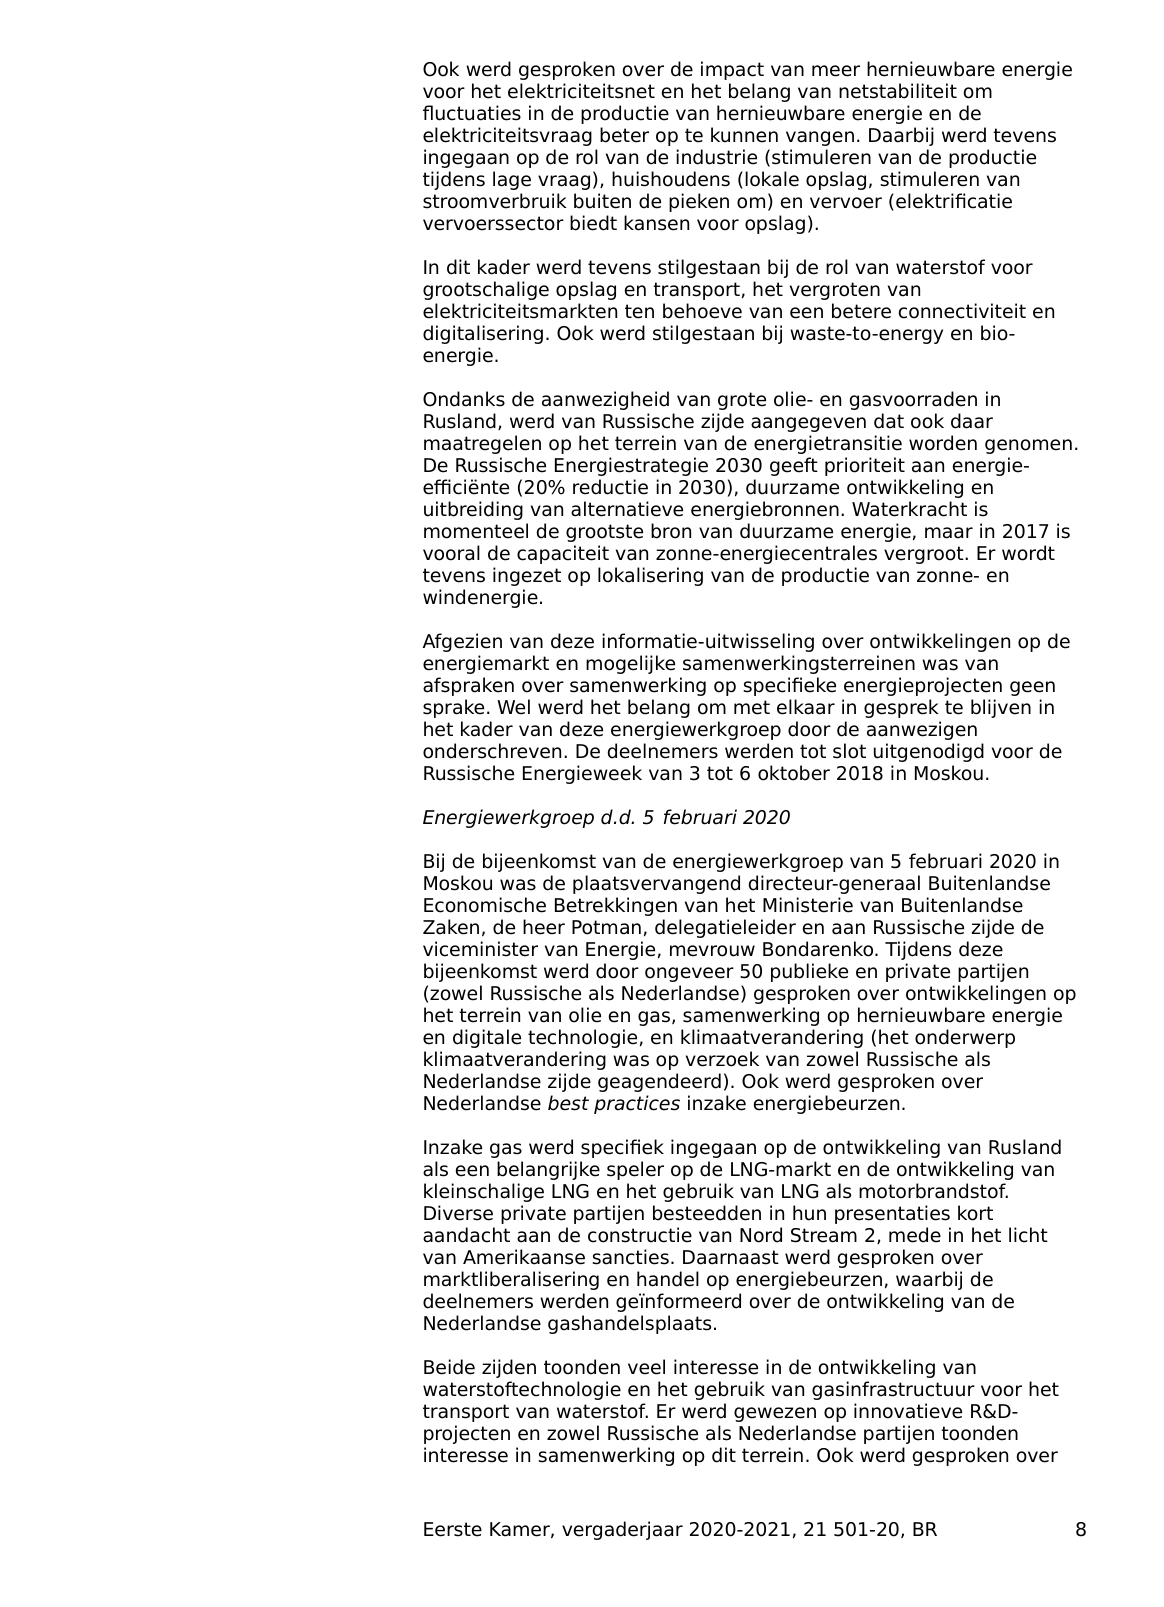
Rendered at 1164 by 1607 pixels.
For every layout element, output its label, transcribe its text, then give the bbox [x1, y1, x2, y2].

text In dit kader werd tevens stilgestaan bij de rol van waterstof voor grootschalige opslag en transport, het vergroten van elektriciteitsmarkten ten behoeve van een betere connectiviteit en digitalisering. Ook werd stilgestaan bij waste-to-energy en bio-energie. [422, 257, 1087, 367]
subtitle Energiewerkgroep d.d. 5 februari 2020 [422, 807, 1087, 829]
text Beide zijden toonden veel interesse in de ontwikkeling van waterstoftechnologie en het gebruik van gasinfrastructuur voor het transport van waterstof. Er werd gewezen op innovatieve R&D-projecten en zowel Russische als Nederlandse partijen toonden interesse in samenwerking op dit terrein. Ook werd gesproken over [422, 1357, 1087, 1467]
text Bij de bijeenkomst van de energiewerkgroep van 5 februari 2020 in Moskou was de plaatsvervangend directeur-generaal Buitenlandse Economische Betrekkingen van het Ministerie van Buitenlandse Zaken, de heer Potman, delegatieleider en aan Russische zijde de viceminister van Energie, mevrouw Bondarenko. Tijdens deze bijeenkomst werd door ongeveer 50 publieke en private partijen (zowel Russische als Nederlandse) gesproken over ontwikkelingen op het terrein van olie en gas, samenwerking op hernieuwbare energie en digitale technologie, en klimaatverandering (het onderwerp klimaatverandering was op verzoek van zowel Russische als Nederlandse zijde geagendeerd). Ook werd gesproken over Nederlandse best practices inzake energiebeurzen. [422, 851, 1087, 1115]
text Ook werd gesproken over de impact van meer hernieuwbare energie voor het elektriciteitsnet en het belang van netstabiliteit om fluctuaties in de productie van hernieuwbare energie en de elektriciteitsvraag beter op te kunnen vangen. Daarbij werd tevens ingegaan op de rol van de industrie (stimuleren van de productie tijdens lage vraag), huishoudens (lokale opslag, stimuleren van stroomverbruik buiten de pieken om) en vervoer (elektrificatie vervoerssector biedt kansen voor opslag). [422, 59, 1087, 235]
text Ondanks de aanwezigheid van grote olie- en gasvoorraden in Rusland, werd van Russische zijde aangegeven dat ook daar maatregelen op het terrein van de energietransitie worden genomen. De Russische Energiestrategie 2030 geeft prioriteit aan energie-efficiënte (20% reductie in 2030), duurzame ontwikkeling en uitbreiding van alternatieve energiebronnen. Waterkracht is momenteel de grootste bron van duurzame energie, maar in 2017 is vooral de capaciteit van zonne-energiecentrales vergroot. Er wordt tevens ingezet op lokalisering van de productie van zonne- en windenergie. [422, 389, 1087, 609]
text Inzake gas werd specifiek ingegaan op de ontwikkeling van Rusland als een belangrijke speler op de LNG-markt en de ontwikkeling van kleinschalige LNG en het gebruik van LNG als motorbrandstof. Diverse private partijen besteedden in hun presentaties kort aandacht aan de constructie van Nord Stream 2, mede in het licht van Amerikaanse sancties. Daarnaast werd gesproken over marktliberalisering en handel op energiebeurzen, waarbij de deelnemers werden geïnformeerd over de ontwikkeling van de Nederlandse gashandelsplaats. [422, 1137, 1087, 1335]
text Afgezien van deze informatie-uitwisseling over ontwikkelingen op de energiemarkt en mogelijke samenwerkingsterreinen was van afspraken over samenwerking op specifieke energieprojecten geen sprake. Wel werd het belang om met elkaar in gesprek te blijven in het kader van deze energiewerkgroep door de aanwezigen onderschreven. De deelnemers werden tot slot uitgenodigd voor de Russische Energieweek van 3 tot 6 oktober 2018 in Moskou. [422, 631, 1087, 785]
